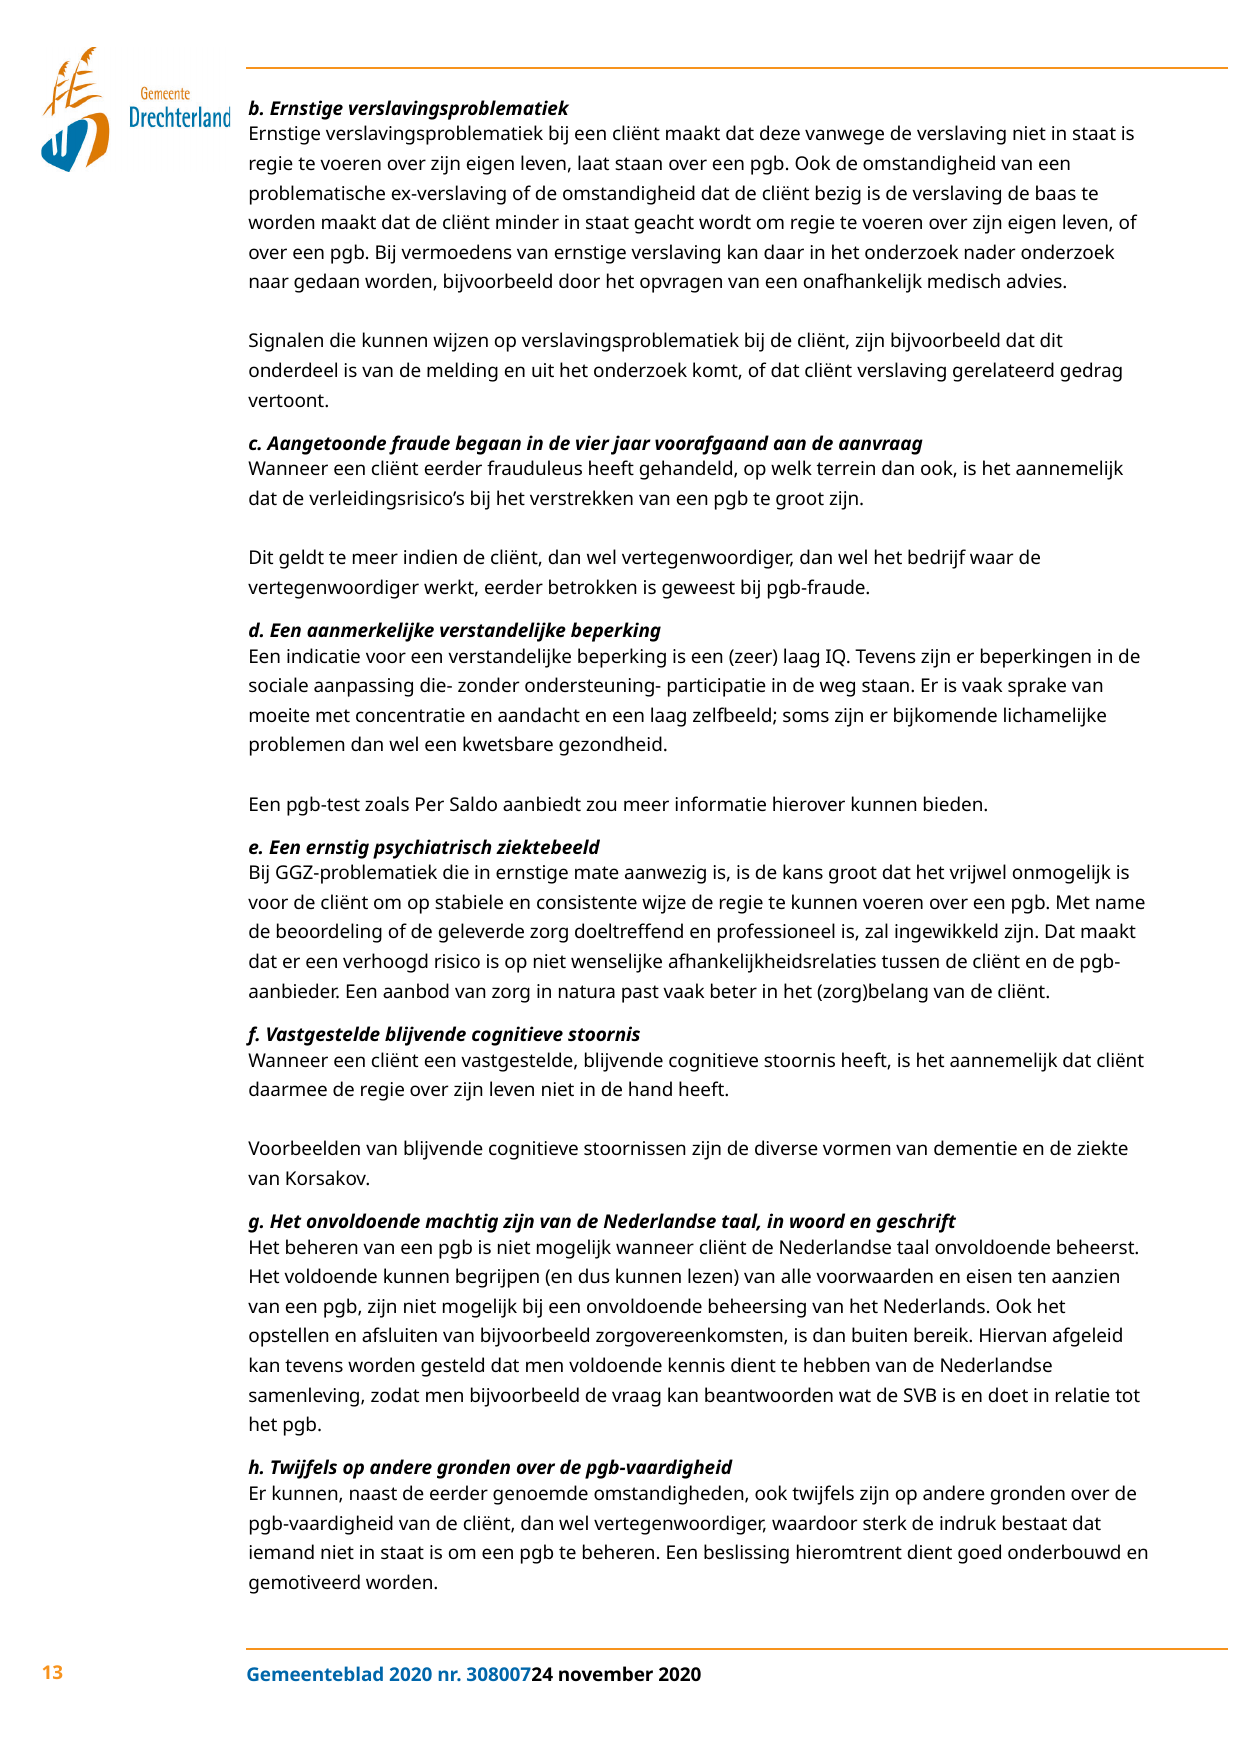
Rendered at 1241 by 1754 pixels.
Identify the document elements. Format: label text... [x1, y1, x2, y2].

text Een indicatie voor een verstandelijke beperking is een (zeer) laag IQ. Tevens zijn er beperkingen in de sociale aanpassing die- zonder ondersteuning- participatie in de weg staan. Er is vaak sprake van moeite met concentratie en aandacht en een laag zelfbeeld; soms zijn er bijkomende lichamelijke problemen dan wel een kwetsbare gezondheid. [248, 643, 1152, 757]
text g. Het onvoldoende machtig zijn van de Nederlandse taal, in woord en geschrift [248, 1208, 1152, 1234]
text Wanneer een cliënt eerder frauduleus heeft gehandeld, op welk terrein dan ook, is het aannemelijk dat de verleidingsrisico’s bij het verstrekken van een pgb te groot zijn. [248, 456, 1152, 511]
text e. Een ernstig psychiatrisch ziektebeeld [248, 834, 1152, 859]
text Een pgb-test zoals Per Saldo aanbiedt zou meer informatie hierover kunnen bieden. [248, 791, 1152, 816]
text d. Een aanmerkelijke verstandelijke beperking [248, 617, 1152, 643]
text h. Twijfels op andere gronden over de pgb-vaardigheid [248, 1454, 1152, 1480]
text Bij GGZ-problematiek die in ernstige mate aanwezig is, is de kans groot dat het vrijwel onmogelijk is voor de cliënt om op stabiele en consistente wijze de regie te kunnen voeren over een pgb. Met name de beoordeling of de geleverde zorg doeltreffend en professioneel is, zal ingewikkeld zijn. Dat maakt dat er een verhoogd risico is op niet wenselijke afhankelijkheidsrelaties tussen de cliënt en de pgb-aanbieder. Een aanbod van zorg in natura past vaak beter in het (zorg)belang van de cliënt. [248, 859, 1152, 1004]
text f. Vastgestelde blijvende cognitieve stoornis [248, 1021, 1152, 1047]
text b. Ernstige verslavingsproblematiek [248, 95, 1152, 121]
text Ernstige verslavingsproblematiek bij een cliënt maakt dat deze vanwege de verslaving niet in staat is regie te voeren over zijn eigen leven, laat staan over een pgb. Ook de omstandigheid van een problematische ex-verslaving of de omstandigheid dat de cliënt bezig is de verslaving de baas te worden maakt dat de cliënt minder in staat geacht wordt om regie te voeren over zijn eigen leven, of over een pgb. Bij vermoedens van ernstige verslaving kan daar in het onderzoek nader onderzoek naar gedaan worden, bijvoorbeeld door het opvragen van een onafhankelijk medisch advies. [248, 121, 1152, 294]
text c. Aangetoonde fraude begaan in de vier jaar voorafgaand aan de aanvraag [248, 430, 1152, 456]
text Voorbeelden van blijvende cognitieve stoornissen zijn de diverse vormen van dementie en de ziekte van Korsakov. [248, 1136, 1152, 1191]
text Signalen die kunnen wijzen op verslavingsproblematiek bij de cliënt, zijn bijvoorbeeld dat dit onderdeel is van de melding en uit het onderzoek komt, of dat cliënt verslaving gerelateerd gedrag vertoont. [248, 328, 1152, 412]
text Het beheren van een pgb is niet mogelijk wanneer cliënt de Nederlandse taal onvoldoende beheerst. Het voldoende kunnen begrijpen (en dus kunnen lezen) van alle voorwaarden en eisen ten aanzien van een pgb, zijn niet mogelijk bij een onvoldoende beheersing van het Nederlands. Ook het opstellen en afsluiten van bijvoorbeeld zorgovereenkomsten, is dan buiten bereik. Hiervan afgeleid kan tevens worden gesteld dat men voldoende kennis dient te hebben van de Nederlandse samenleving, zodat men bijvoorbeeld de vraag kan beantwoorden wat de SVB is en doet in relatie tot het pgb. [248, 1234, 1152, 1437]
text Dit geldt te meer indien de cliënt, dan wel vertegenwoordiger, dan wel het bedrijf waar de vertegenwoordiger werkt, eerder betrokken is geweest bij pgb-fraude. [248, 544, 1152, 600]
picture [41, 47, 231, 172]
picture [41, 158, 64, 172]
picture [226, 115, 231, 124]
text Er kunnen, naast de eerder genoemde omstandigheden, ook twijfels zijn op andere gronden over de pgb-vaardigheid van de cliënt, dan wel vertegenwoordiger, waardoor sterk de indruk bestaat dat iemand niet in staat is om een pgb te beheren. Een beslissing hieromtrent dient goed onderbouwd en gemotiveerd worden. [248, 1480, 1152, 1595]
text Wanneer een cliënt een vastgestelde, blijvende cognitieve stoornis heeft, is het aannemelijk dat cliënt daarmee de regie over zijn leven niet in de hand heeft. [248, 1047, 1152, 1102]
